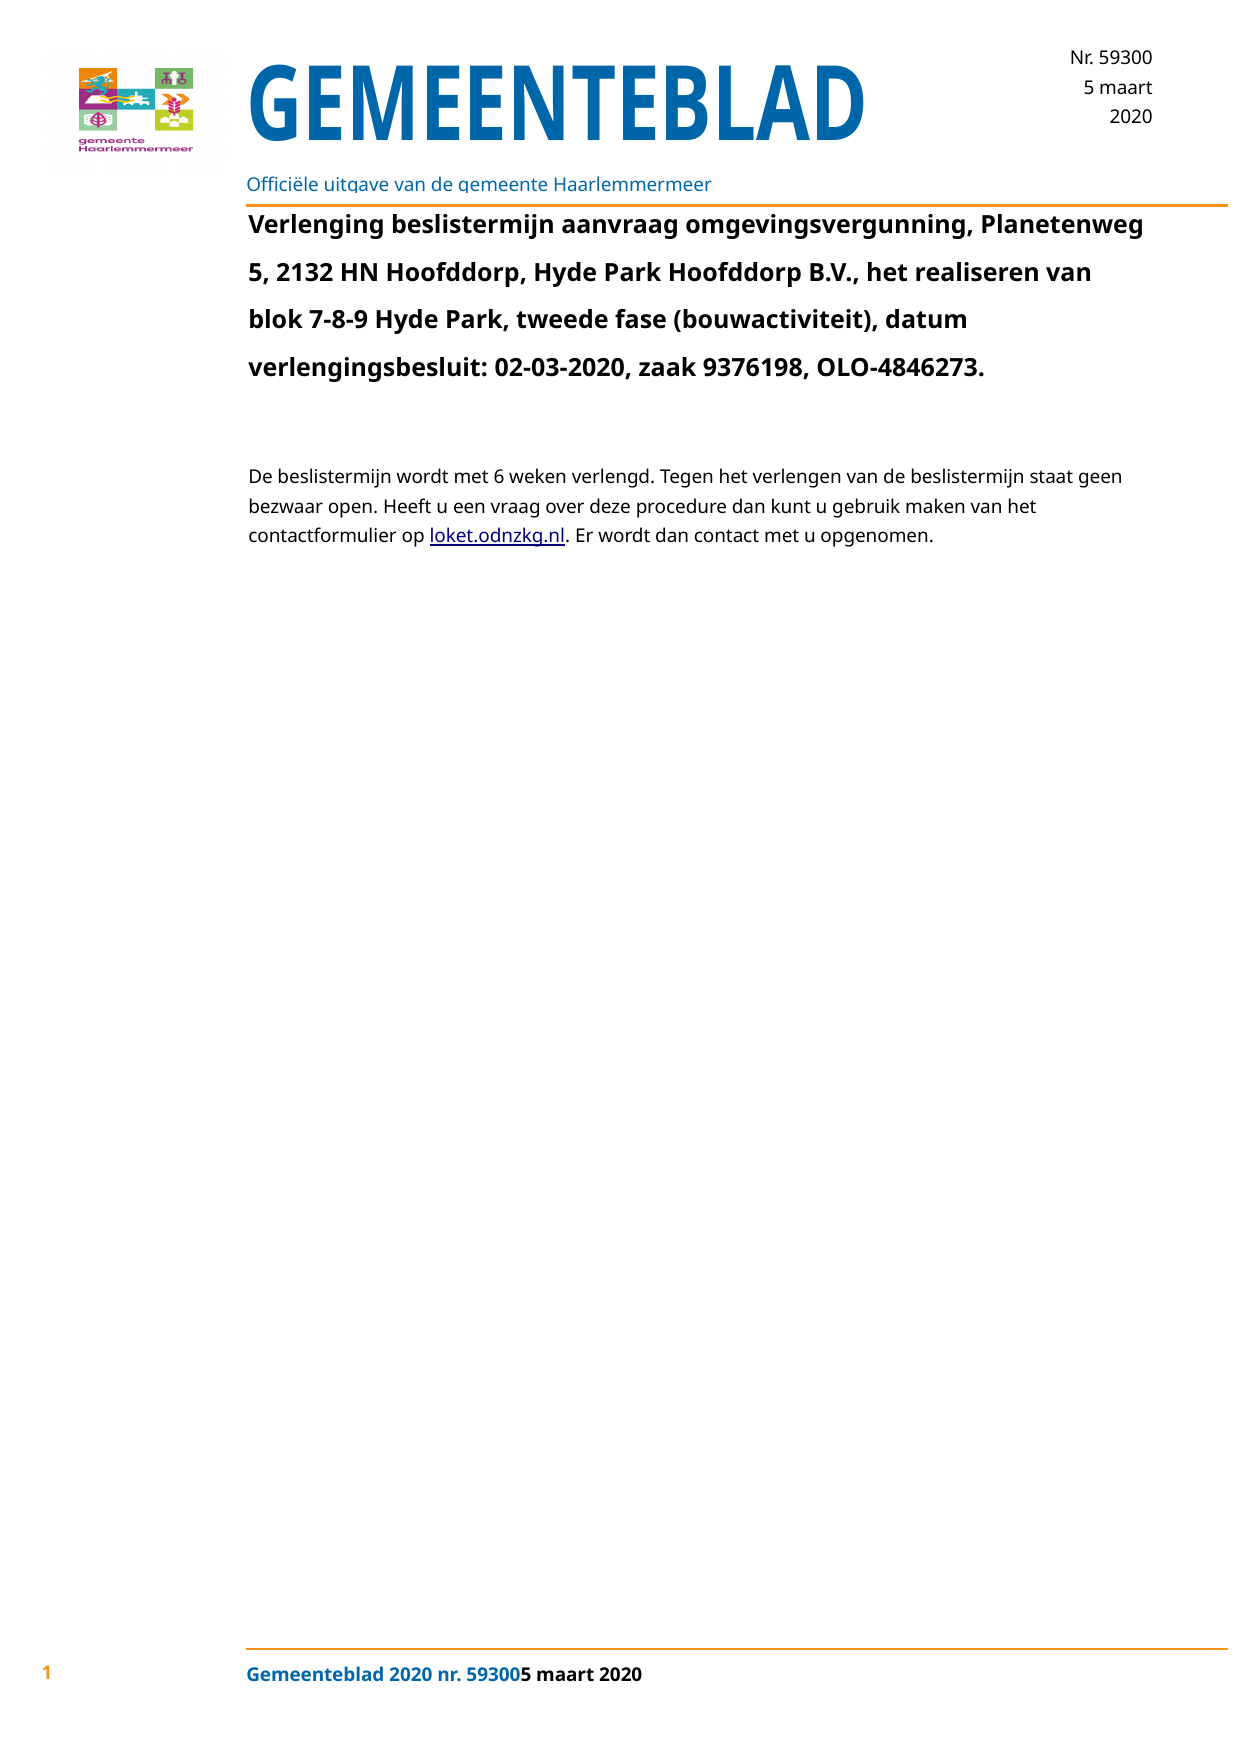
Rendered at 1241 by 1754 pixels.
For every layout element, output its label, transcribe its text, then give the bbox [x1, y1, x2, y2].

text De beslistermijn wordt met 6 weken verlengd. Tegen het verlengen van de beslistermijn staat geen bezwaar open. Heeft u een vraag over deze procedure dan kunt u gebruik maken van het contactformulier op loket.odnzkg.nl. Er wordt dan contact met u opgenomen. [248, 463, 1152, 548]
text Verlenging beslistermijn aanvraag omgevingsvergunning, Planetenweg 5, 2132 HN Hoofddorp, Hyde Park Hoofddorp B.V., het realiseren van blok 7-8-9 Hyde Park, tweede fase (bouwactiviteit), datum verlengingsbesluit: 02-03-2020, zaak 9376198, OLO-4846273. [248, 207, 1152, 384]
picture [41, 47, 231, 172]
